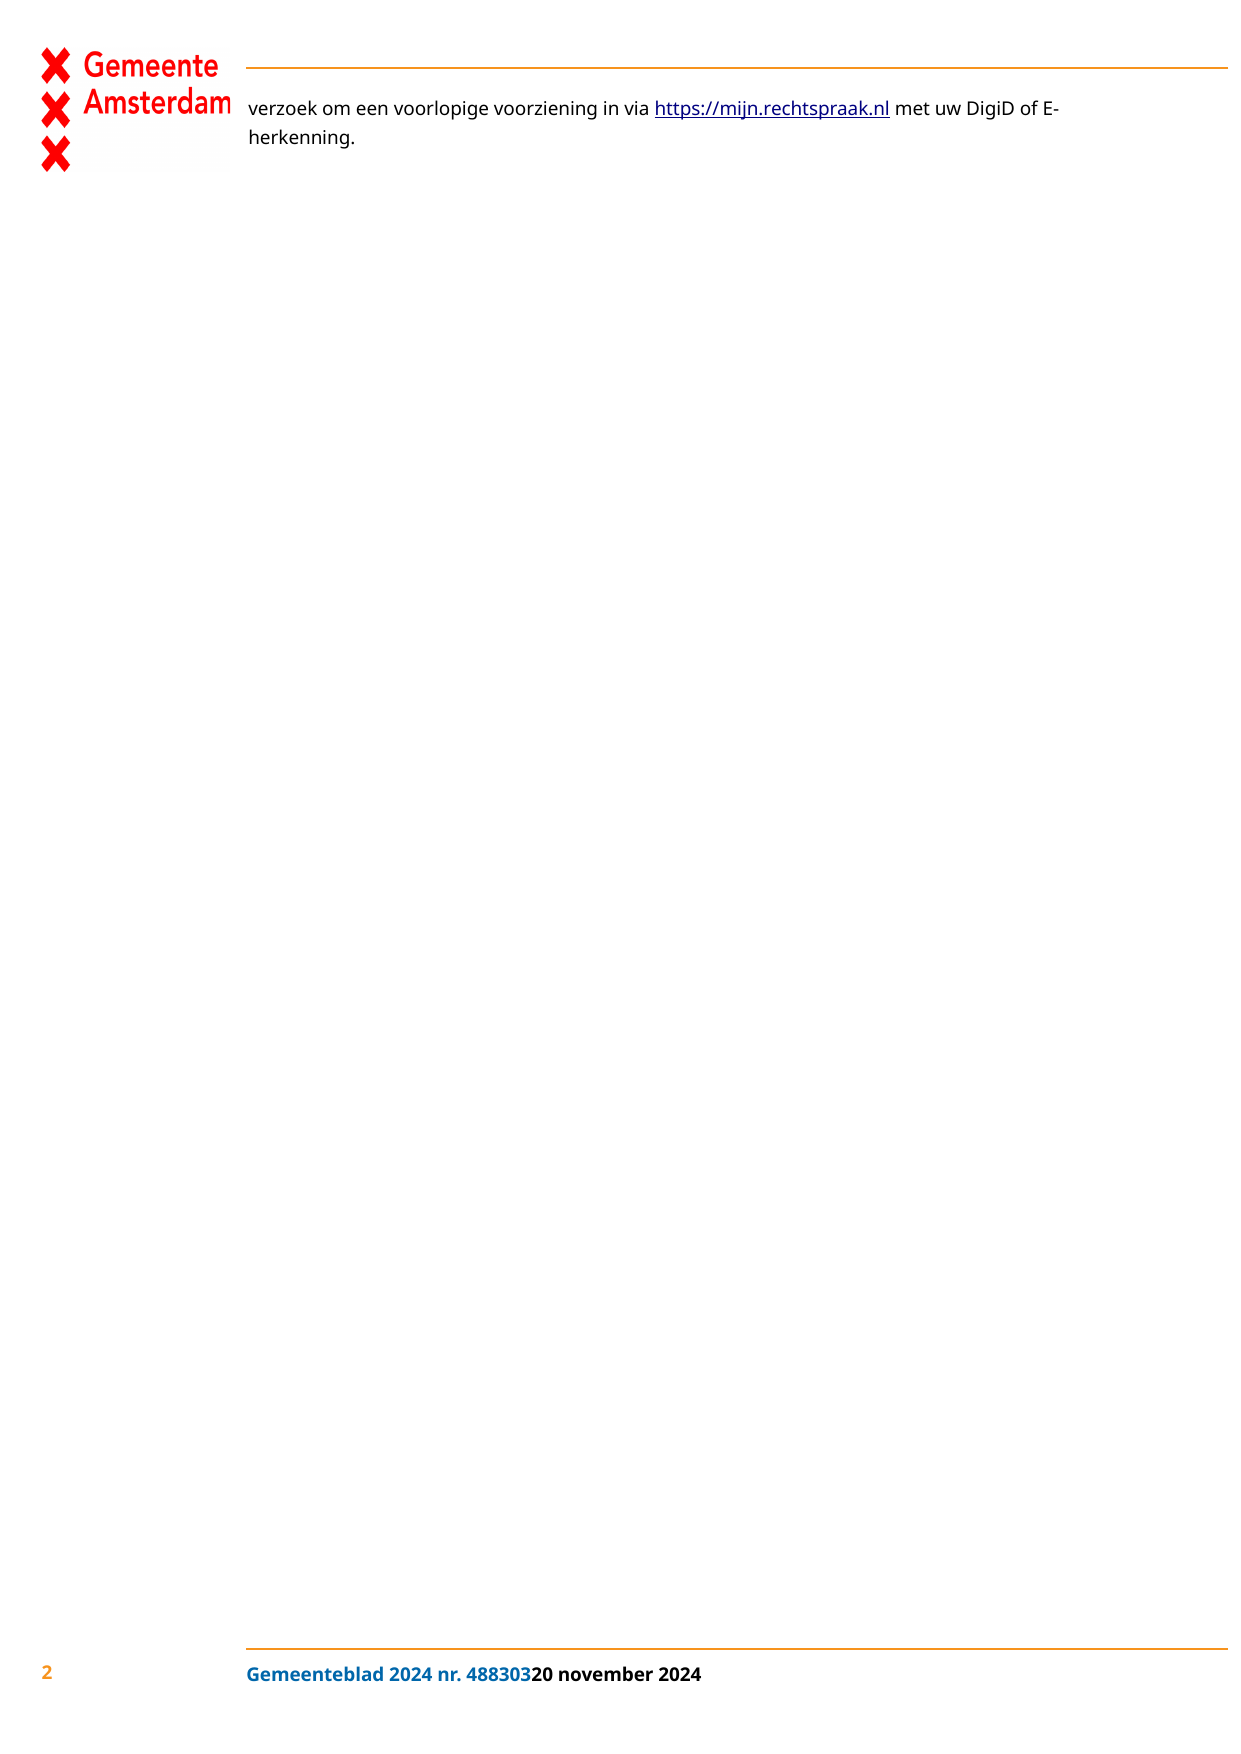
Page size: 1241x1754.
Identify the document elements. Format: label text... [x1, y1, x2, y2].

picture [41, 47, 231, 172]
text verzoek om een voorlopige voorziening in via https://mijn.rechtspraak.nl met uw DigiD of E-herkenning. [248, 95, 1152, 150]
